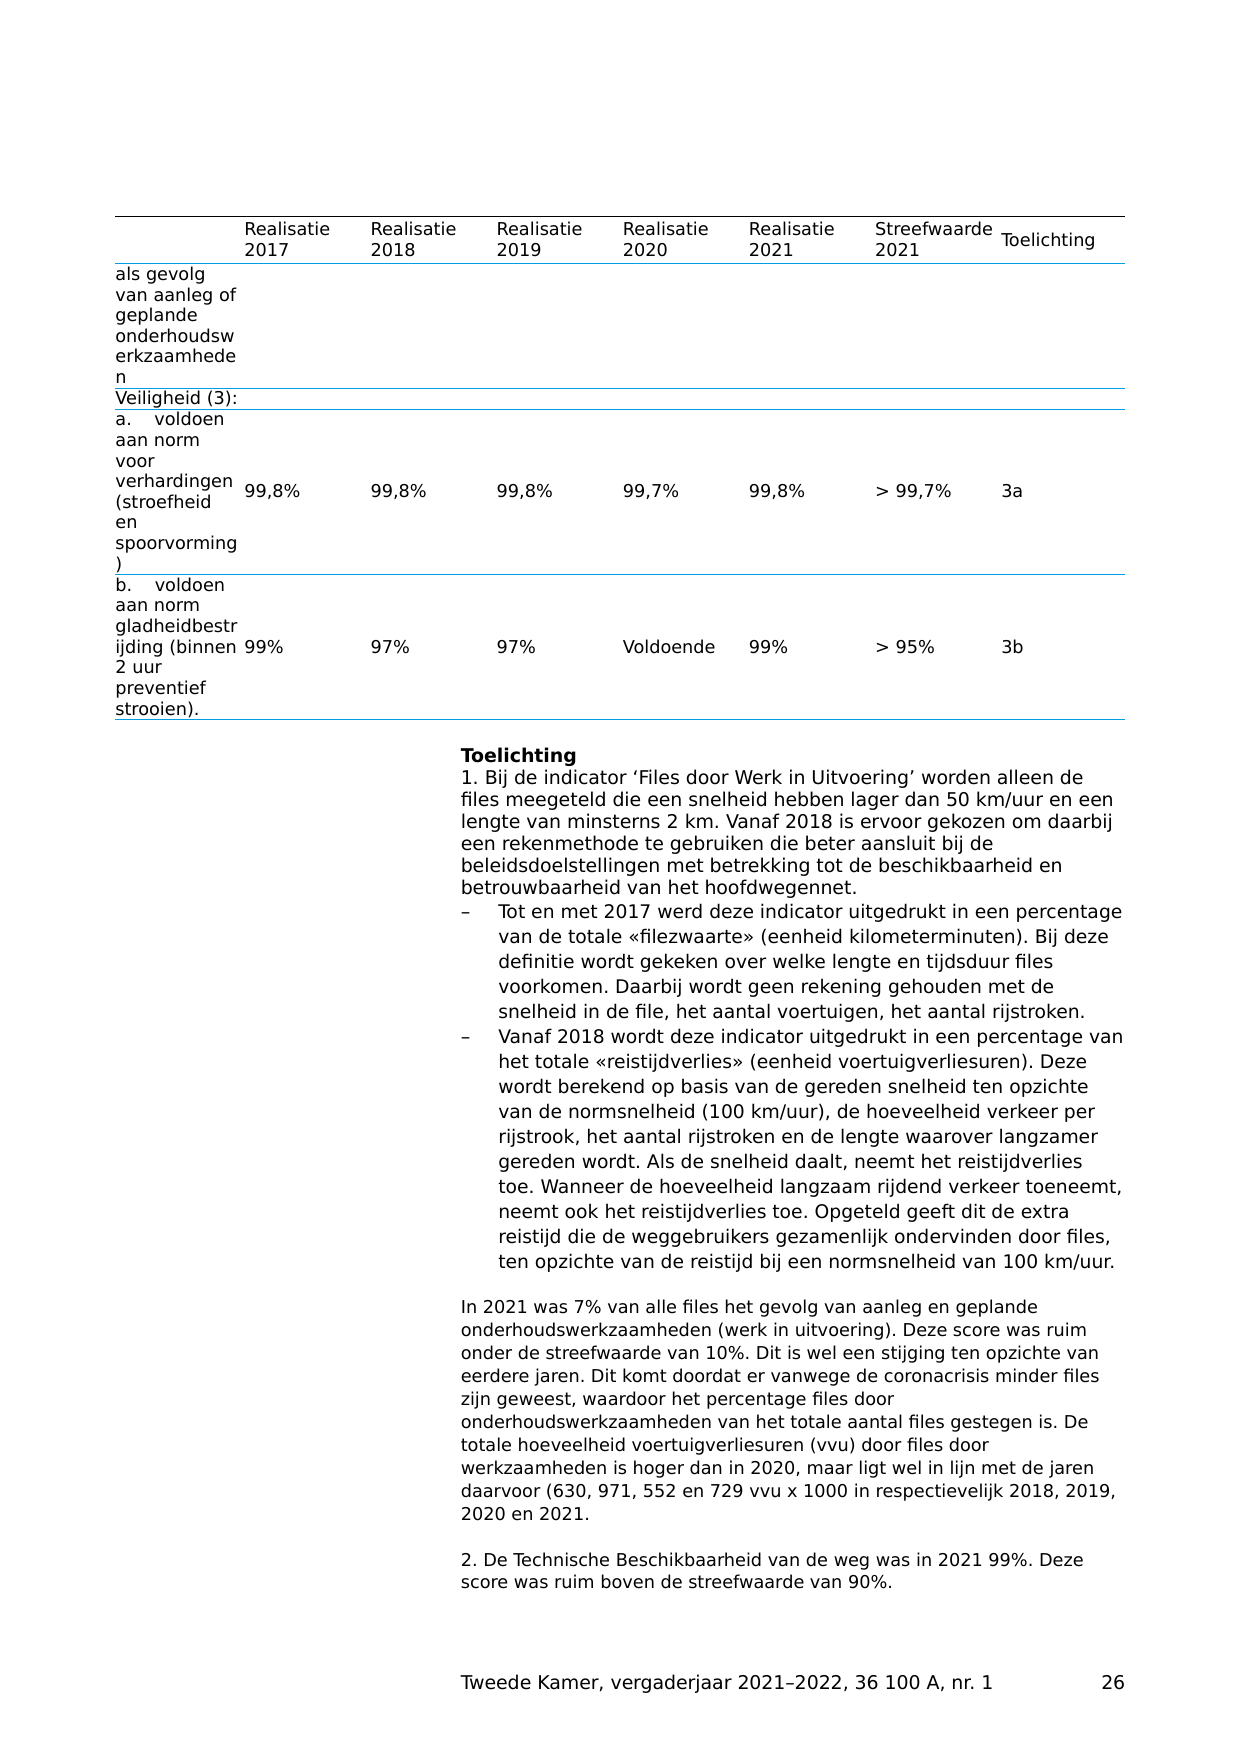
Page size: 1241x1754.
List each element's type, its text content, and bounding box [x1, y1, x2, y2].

table_cell 99,8% [494, 410, 620, 574]
table_cell [368, 264, 493, 388]
table_header Tabel 12 Indicatoren Beheer en Onderhoud [115, 191, 1125, 216]
table_cell [620, 389, 746, 409]
table_cell 99,7% [620, 410, 746, 574]
text 2. De Technische Beschikbaarheid van de weg was in 2021 99%. Deze score was ruim boven de streefwaarde van 90%. [461, 1548, 1125, 1593]
table_cell > 99,7% [872, 410, 998, 574]
table_cell 99,8% [368, 410, 493, 574]
text Toelichting [461, 745, 1125, 767]
list Vanaf 2018 wordt deze indicator uitgedrukt in een percentage van het totale «reistijdverlies» (eenheid voertuigverliesuren). Deze wordt berekend op basis van de gereden snelheid ten opzichte van de normsnelheid (100 km/uur), de hoeveelheid verkeer per rijstrook, het aantal rijstroken en de lengte waarover langzamer gereden wordt. Als de snelheid daalt, neemt het reistijdverlies toe. Wanneer de hoeveelheid langzaam rijdend verkeer toeneemt, neemt ook het reistijdverlies toe. Opgeteld geeft dit de extra reistijd die de weggebruikers gezamenlijk ondervinden door files, ten opzichte van de reistijd bij een normsnelheid van 100 km/uur. [461, 1023, 1125, 1273]
table_cell Voldoende [620, 575, 746, 719]
table_cell [494, 264, 620, 388]
table_cell 3a [998, 410, 1125, 574]
table_cell b. voldoen aan norm gladheidbestrijding (binnen 2 uur preventief strooien). [115, 575, 241, 719]
table_cell [998, 264, 1125, 388]
table_cell [115, 217, 241, 263]
table_cell als gevolg van aanleg of geplande onderhoudswerkzaamheden [115, 264, 241, 388]
list Tot en met 2017 werd deze indicator uitgedrukt in een percentage van de totale «filezwaarte» (eenheid kilometerminuten). Bij deze definitie wordt gekeken over welke lengte en tijdsduur files voorkomen. Daarbij wordt geen rekening gehouden met de snelheid in de file, het aantal voertuigen, het aantal rijstroken. [461, 898, 1125, 1023]
table_cell Veiligheid (3): [115, 389, 241, 409]
table_cell [872, 389, 998, 409]
table_cell [494, 389, 620, 409]
table_cell Realisatie 2018 [368, 217, 493, 263]
table_cell [368, 389, 493, 409]
table_cell 99% [746, 575, 872, 719]
table_cell 97% [368, 575, 493, 719]
table_cell [620, 264, 746, 388]
table_cell Realisatie 2020 [620, 217, 746, 263]
table_cell 99,8% [241, 410, 367, 574]
table_cell 3b [998, 575, 1125, 719]
table_cell Realisatie 2017 [241, 217, 367, 263]
table_cell 97% [494, 575, 620, 719]
text In 2021 was 7% van alle files het gevolg van aanleg en geplande onderhoudswerkzaamheden (werk in uitvoering). Deze score was ruim onder de streefwaarde van 10%. Dit is wel een stijging ten opzichte van eerdere jaren. Dit komt doordat er vanwege de coronacrisis minder files zijn geweest, waardoor het percentage files door onderhoudswerkzaamheden van het totale aantal files gestegen is. De totale hoeveelheid voertuigverliesuren (vvu) door files door werkzaamheden is hoger dan in 2020, maar ligt wel in lijn met de jaren daarvoor (630, 971, 552 en 729 vvu x 1000 in respectievelijk 2018, 2019, 2020 en 2021. [461, 1296, 1125, 1525]
table_cell 99% [241, 575, 367, 719]
table_cell [872, 264, 998, 388]
table_cell [746, 389, 872, 409]
table_cell a. voldoen aan norm voor verhardingen (stroefheid en spoorvorming) [115, 410, 241, 574]
text 1. Bij de indicator ‘Files door Werk in Uitvoering’ worden alleen de files meegeteld die een snelheid hebben lager dan 50 km/uur en een lengte van minsterns 2 km. Vanaf 2018 is ervoor gekozen om daarbij een rekenmethode te gebruiken die beter aansluit bij de beleidsdoelstellingen met betrekking tot de beschikbaarheid en betrouwbaarheid van het hoofdwegennet. [461, 767, 1125, 898]
table_cell Realisatie 2019 [494, 217, 620, 263]
table_cell [746, 264, 872, 388]
table_cell [241, 264, 367, 388]
table_cell [241, 389, 367, 409]
table_cell Realisatie 2021 [746, 217, 872, 263]
table_cell Toelichting [998, 217, 1125, 263]
table_cell 99,8% [746, 410, 872, 574]
table_cell [998, 389, 1125, 409]
table_cell Streefwaarde 2021 [872, 217, 998, 263]
table_cell > 95% [872, 575, 998, 719]
